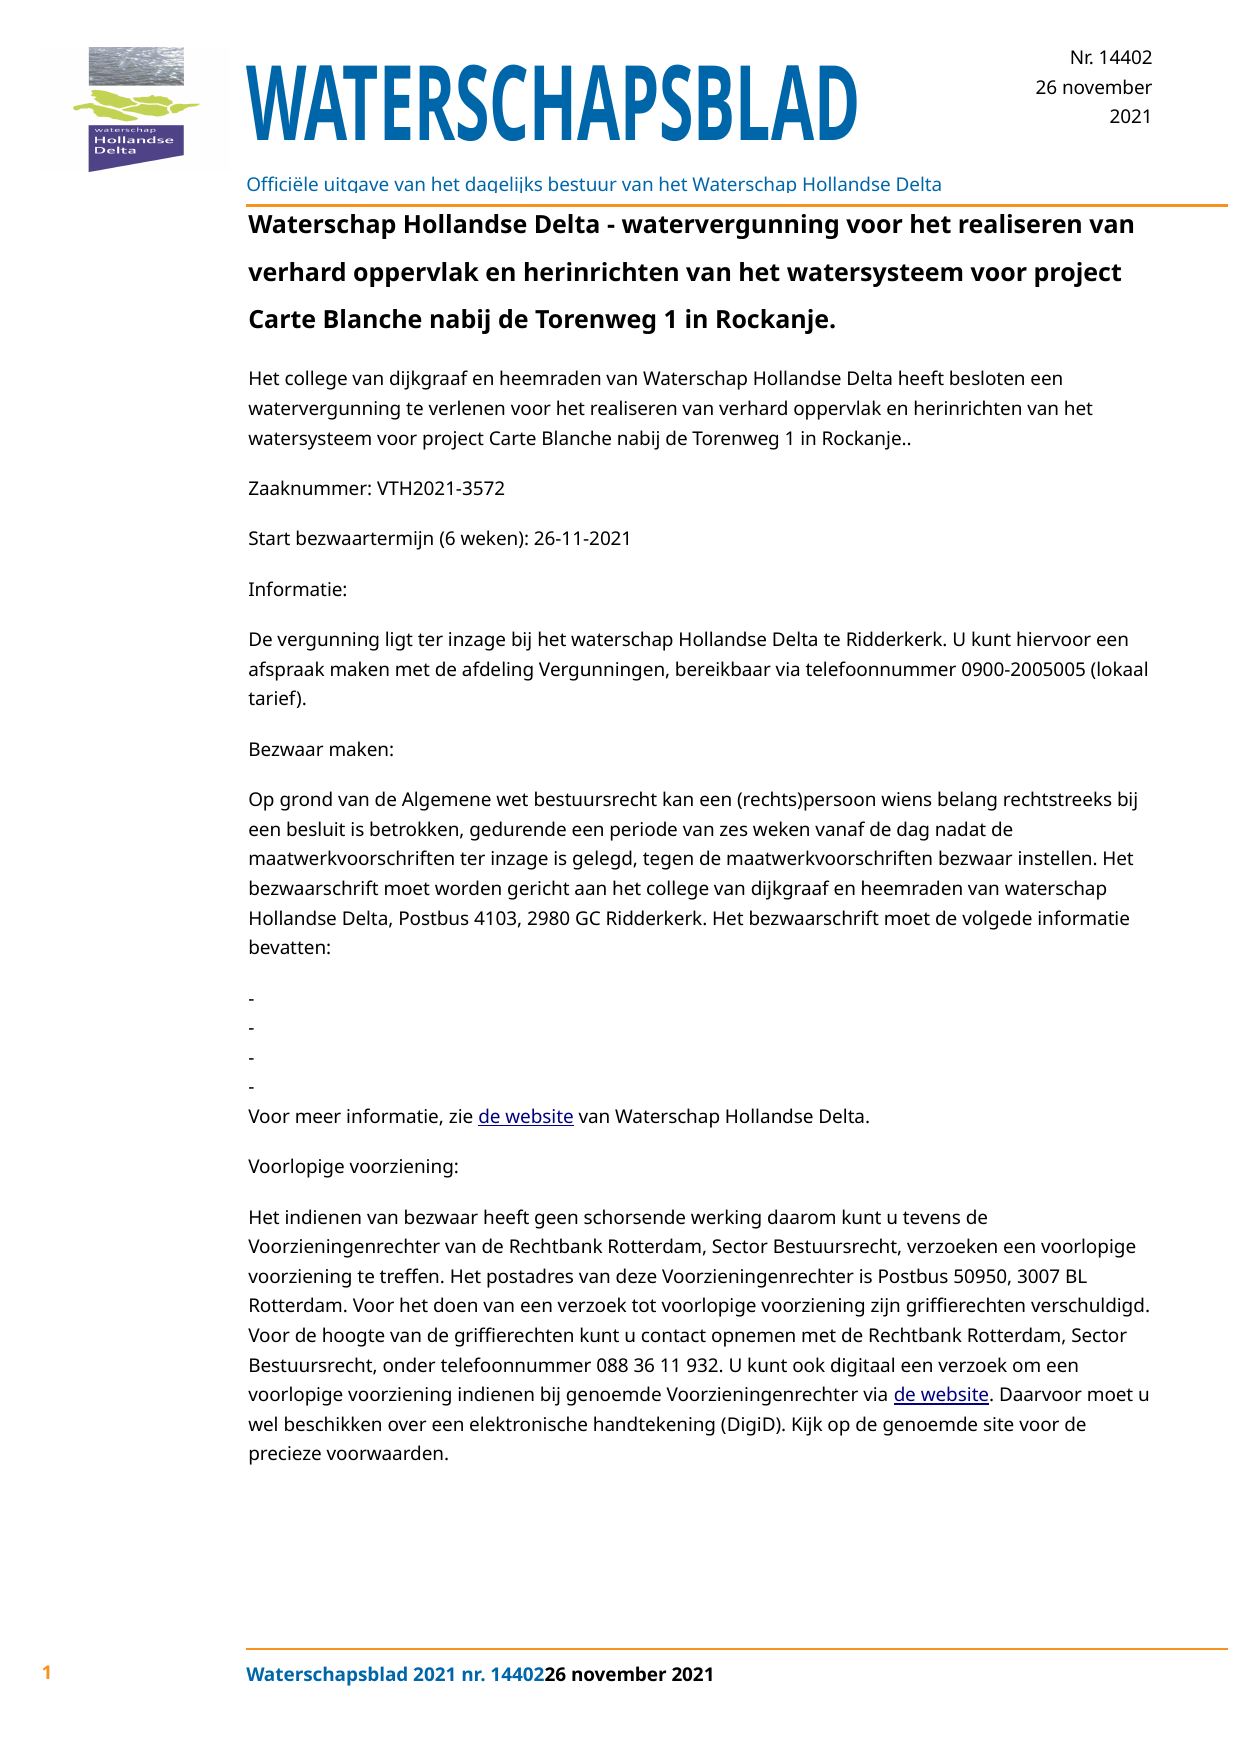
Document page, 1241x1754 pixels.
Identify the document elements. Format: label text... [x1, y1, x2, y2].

text Het indienen van bezwaar heeft geen schorsende werking daarom kunt u tevens de Voorzieningenrechter van de Rechtbank Rotterdam, Sector Bestuursrecht, verzoeken een voorlopige voorziening te treffen. Het postadres van deze Voorzieningenrechter is Postbus 50950, 3007 BL Rotterdam. Voor het doen van een verzoek tot voorlopige voorziening zijn griffierechten verschuldigd. Voor de hoogte van de griffierechten kunt u contact opnemen met de Rechtbank Rotterdam, Sector Bestuursrecht, onder telefoonnummer 088 36 11 932. U kunt ook digitaal een verzoek om een voorlopige voorziening indienen bij genoemde Voorzieningenrechter via de website. Daarvoor moet u wel beschikken over een elektronische handtekening (DigiD). Kijk op de genoemde site voor de precieze voorwaarden. [248, 1204, 1152, 1466]
text De vergunning ligt ter inzage bij het waterschap Hollandse Delta te Ridderkerk. U kunt hiervoor een afspraak maken met de afdeling Vergunningen, bereikbaar via telefoonnummer 0900-2005005 (lokaal tarief). [248, 626, 1152, 711]
text Start bezwaartermijn (6 weken): 26-11-2021 [248, 526, 1152, 551]
text Bezwaar maken: [248, 736, 1152, 762]
picture [41, 47, 231, 172]
text Zaaknummer: VTH2021-3572 [248, 475, 1152, 501]
text Het college van dijkgraaf en heemraden van Waterschap Hollandse Delta heeft besloten een watervergunning te verlenen voor het realiseren van verhard oppervlak en herinrichten van het watersysteem voor project Carte Blanche nabij de Torenweg 1 in Rockanje.. [248, 366, 1152, 450]
text Op grond van de Algemene wet bestuursrecht kan een (rechts)persoon wiens belang rechtstreeks bij een besluit is betrokken, gedurende een periode van zes weken vanaf de dag nadat de maatwerkvoorschriften ter inzage is gelegd, tegen de maatwerkvoorschriften bezwaar instellen. Het bezwaarschrift moet worden gericht aan het college van dijkgraaf en heemraden van waterschap Hollandse Delta, Postbus 4103, 2980 GC Ridderkerk. Het bezwaarschrift moet de volgede informatie bevatten: [248, 786, 1152, 960]
text Waterschap Hollandse Delta - watervergunning voor het realiseren van verhard oppervlak en herinrichten van het watersysteem voor project Carte Blanche nabij de Torenweg 1 in Rockanje. [248, 207, 1152, 336]
text Voor meer informatie, zie de website van Waterschap Hollandse Delta. [248, 1103, 1152, 1129]
text Voorlopige voorziening: [248, 1153, 1152, 1179]
text Informatie: [248, 576, 1152, 602]
